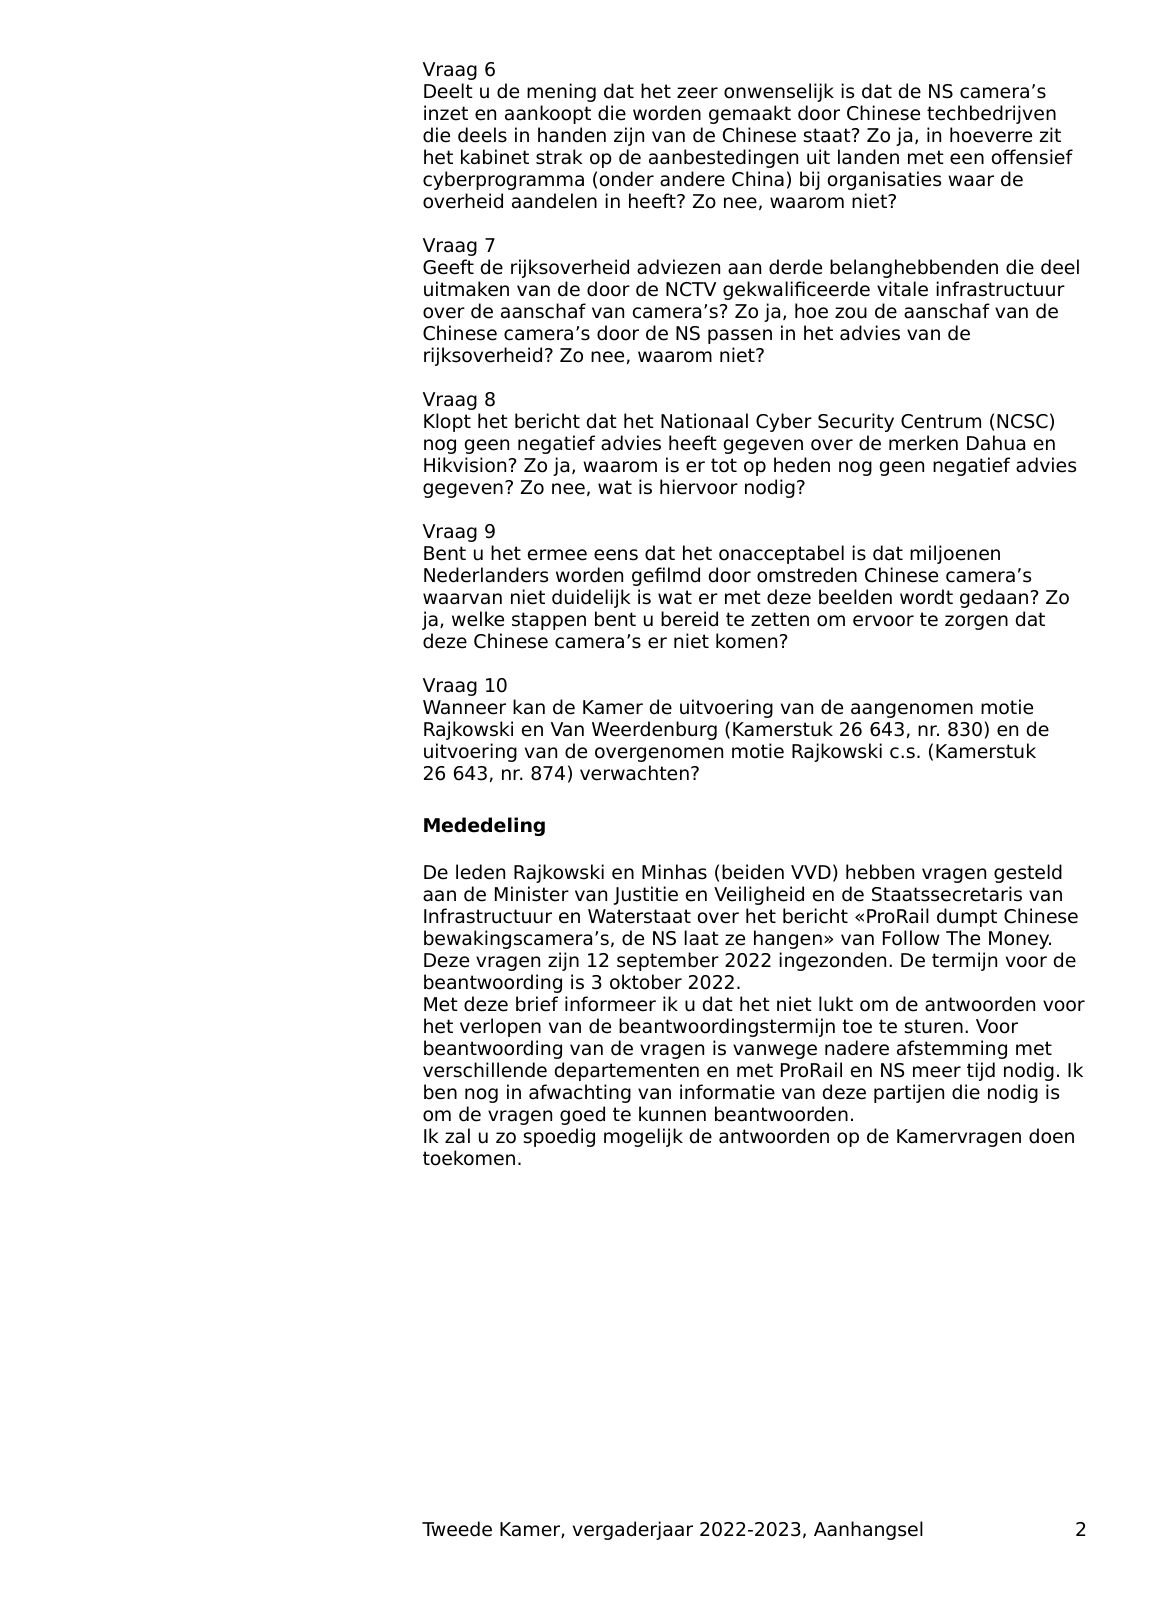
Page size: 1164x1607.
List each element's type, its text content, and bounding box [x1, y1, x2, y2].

text Vraag 9 [422, 521, 1087, 543]
text Wanneer kan de Kamer de uitvoering van de aangenomen motie Rajkowski en Van Weerdenburg (Kamerstuk 26 643, nr. 830) en de uitvoering van de overgenomen motie Rajkowski c.s. (Kamerstuk 26 643, nr. 874) verwachten? [422, 697, 1087, 785]
text Bent u het ermee eens dat het onacceptabel is dat miljoenen Nederlanders worden gefilmd door omstreden Chinese camera’s waarvan niet duidelijk is wat er met deze beelden wordt gedaan? Zo ja, welke stappen bent u bereid te zetten om ervoor te zorgen dat deze Chinese camera’s er niet komen? [422, 543, 1087, 653]
text Vraag 8 [422, 389, 1087, 411]
text Deelt u de mening dat het zeer onwenselijk is dat de NS camera’s inzet en aankoopt die worden gemaakt door Chinese techbedrijven die deels in handen zijn van de Chinese staat? Zo ja, in hoeverre zit het kabinet strak op de aanbestedingen uit landen met een offensief cyberprogramma (onder andere China) bij organisaties waar de overheid aandelen in heeft? Zo nee, waarom niet? [422, 81, 1087, 213]
text Geeft de rijksoverheid adviezen aan derde belanghebbenden die deel uitmaken van de door de NCTV gekwalificeerde vitale infrastructuur over de aanschaf van camera’s? Zo ja, hoe zou de aanschaf van de Chinese camera’s door de NS passen in het advies van de rijksoverheid? Zo nee, waarom niet? [422, 257, 1087, 367]
text Klopt het bericht dat het Nationaal Cyber Security Centrum (NCSC) nog geen negatief advies heeft gegeven over de merken Dahua en Hikvision? Zo ja, waarom is er tot op heden nog geen negatief advies gegeven? Zo nee, wat is hiervoor nodig? [422, 411, 1087, 499]
text Vraag 10 [422, 675, 1087, 697]
text Met deze brief informeer ik u dat het niet lukt om de antwoorden voor het verlopen van de beantwoordingstermijn toe te sturen. Voor beantwoording van de vragen is vanwege nadere afstemming met verschillende departementen en met ProRail en NS meer tijd nodig. Ik ben nog in afwachting van informatie van deze partijen die nodig is om de vragen goed te kunnen beantwoorden. [422, 994, 1087, 1126]
subtitle Mededeling [422, 815, 1087, 837]
text De leden Rajkowski en Minhas (beiden VVD) hebben vragen gesteld aan de Minister van Justitie en Veiligheid en de Staatssecretaris van Infrastructuur en Waterstaat over het bericht «ProRail dumpt Chinese bewakingscamera’s, de NS laat ze hangen» van Follow The Money. Deze vragen zijn 12 september 2022 ingezonden. De termijn voor de beantwoording is 3 oktober 2022. [422, 862, 1087, 994]
text Ik zal u zo spoedig mogelijk de antwoorden op de Kamervragen doen toekomen. [422, 1126, 1087, 1170]
text Vraag 7 [422, 235, 1087, 257]
text Vraag 6 [422, 59, 1087, 81]
